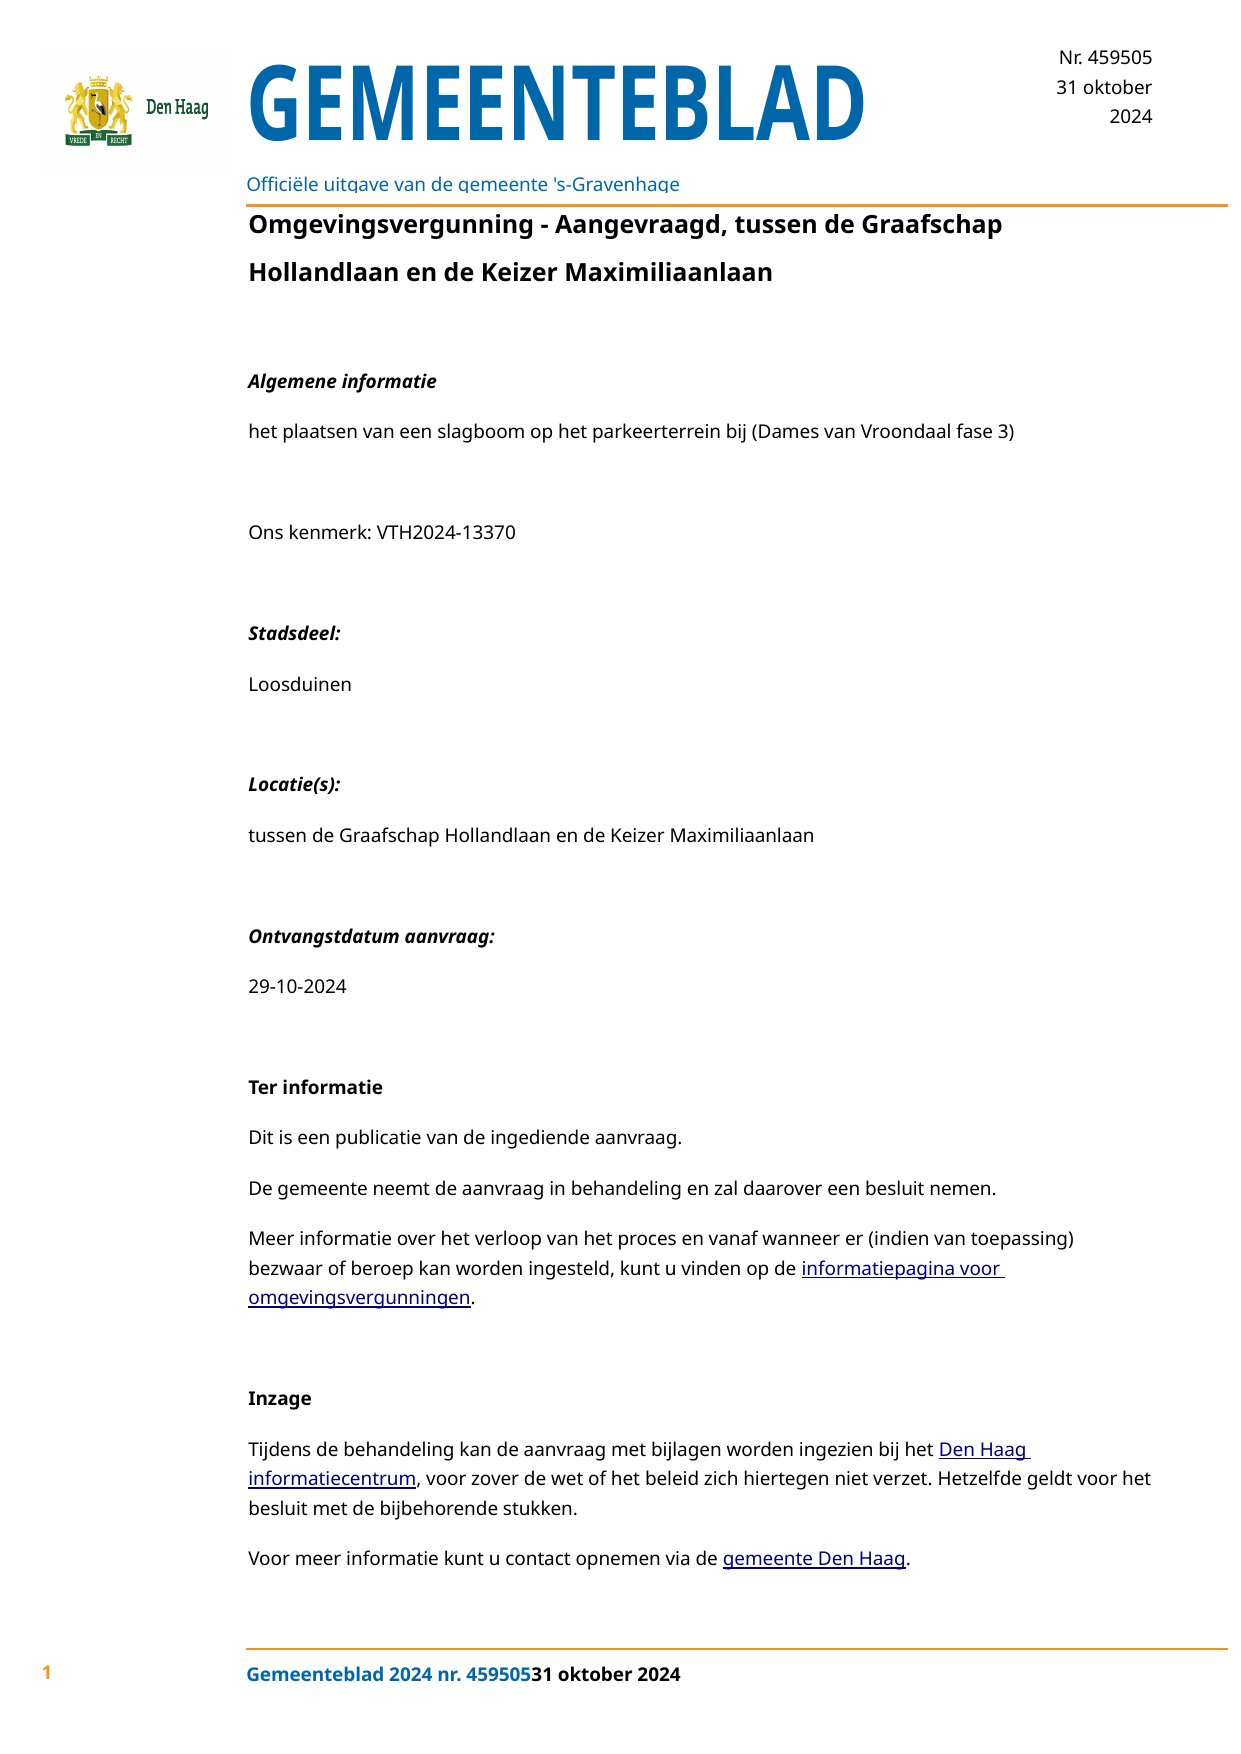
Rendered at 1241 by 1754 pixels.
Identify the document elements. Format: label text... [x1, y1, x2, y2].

text Ons kenmerk: VTH2024-13370 [248, 519, 1152, 545]
text Omgevingsvergunning - Aangevraagd, tussen de Graafschap Hollandlaan en de Keizer Maximiliaanlaan [248, 207, 1152, 288]
text Loosduinen [248, 671, 1152, 697]
text tussen de Graafschap Hollandlaan en de Keizer Maximiliaanlaan [248, 822, 1152, 848]
text Locatie(s): [248, 772, 1152, 797]
text Dit is een publicatie van de ingediende aanvraag. [248, 1124, 1152, 1150]
text 29-10-2024 [248, 973, 1152, 999]
text Algemene informatie [248, 368, 1152, 394]
text Inzage [248, 1385, 1152, 1411]
text Tijdens de behandeling kan de aanvraag met bijlagen worden ingezien bij het Den Haag informatiecentrum, voor zover de wet of het beleid zich hiertegen niet verzet. Hetzelfde geldt voor het besluit met de bijbehorende stukken. [248, 1436, 1152, 1521]
picture [41, 47, 231, 172]
text Meer informatie over het verloop van het proces en vanaf wanneer er (indien van toepassing) bezwaar of beroep kan worden ingesteld, kunt u vinden op de informatiepagina voor omgevingsvergunningen. [248, 1225, 1152, 1310]
text De gemeente neemt de aanvraag in behandeling en zal daarover een besluit nemen. [248, 1175, 1152, 1201]
text het plaatsen van een slagboom op het parkeerterrein bij (Dames van Vroondaal fase 3) [248, 419, 1152, 444]
text Stadsdeel: [248, 620, 1152, 646]
text Ontvangstdatum aanvraag: [248, 923, 1152, 949]
text Ter informatie [248, 1074, 1152, 1100]
text Voor meer informatie kunt u contact opnemen via de gemeente Den Haag. [248, 1545, 1152, 1571]
